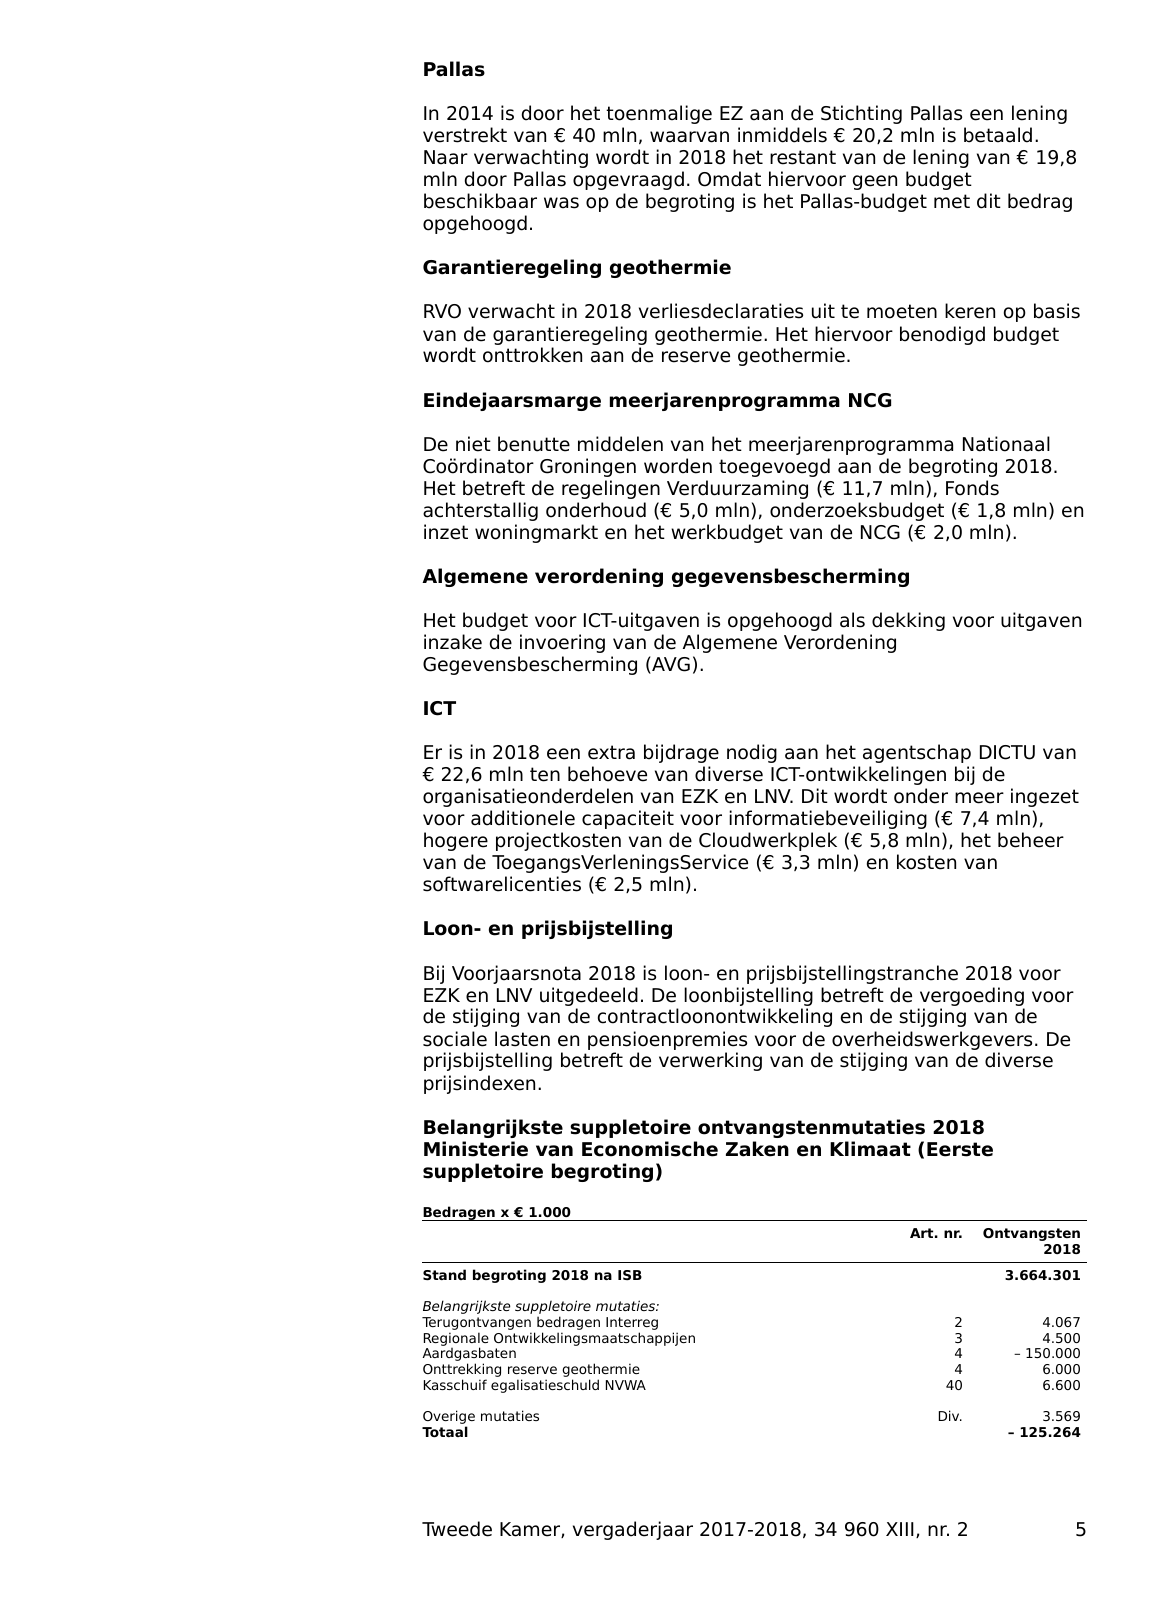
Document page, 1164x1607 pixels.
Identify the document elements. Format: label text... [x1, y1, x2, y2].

subtitle Belangrijkste suppletoire ontvangstenmutaties 2018 Ministerie van Economische Zaken en Klimaat (Eerste suppletoire begroting) [422, 1117, 1087, 1182]
table_cell – 150.000 [969, 1346, 1087, 1362]
table_cell [969, 1441, 1087, 1456]
subtitle Loon- en prijsbijstelling [422, 918, 1087, 940]
table_cell Totaal [422, 1425, 850, 1441]
subtitle Pallas [422, 59, 1087, 81]
text Er is in 2018 een extra bijdrage nodig aan het agentschap DICTU van € 22,6 mln ten behoeve van diverse ICT-ontwikkelingen bij de organisatieonderdelen van EZK en LNV. Dit wordt onder meer ingezet voor additionele capaciteit voor informatiebeveiliging (€ 7,4 mln), hogere projectkosten van de Cloudwerkplek (€ 5,8 mln), het beheer van de ToegangsVerleningsService (€ 3,3 mln) en kosten van softwarelicenties (€ 2,5 mln). [422, 742, 1087, 896]
table_cell 2 [850, 1315, 968, 1331]
subtitle Algemene verordening gegevensbescherming [422, 566, 1087, 588]
text De niet benutte middelen van het meerjarenprogramma Nationaal Coördinator Groningen worden toegevoegd aan de begroting 2018. Het betreft de regelingen Verduurzaming (€ 11,7 mln), Fonds achterstallig onderhoud (€ 5,0 mln), onderzoeksbudget (€ 1,8 mln) en inzet woningmarkt en het werkbudget van de NCG (€ 2,0 mln). [422, 434, 1087, 544]
table_cell [422, 1284, 850, 1299]
table_cell Art. nr. [850, 1221, 968, 1262]
table_cell 6.000 [969, 1362, 1087, 1378]
table_cell [969, 1284, 1087, 1299]
table_cell Stand begroting 2018 na ISB [422, 1263, 850, 1283]
table_cell 6.600 [969, 1378, 1087, 1393]
table_header Bedragen x € 1.000 [422, 1204, 1087, 1220]
table_cell Ontvangsten 2018 [969, 1221, 1087, 1262]
table_cell Div. [850, 1409, 968, 1425]
table_cell Overige mutaties [422, 1409, 850, 1425]
table_cell [850, 1284, 968, 1299]
table_cell [969, 1299, 1087, 1315]
table_cell [422, 1394, 850, 1409]
table_cell 40 [850, 1378, 968, 1393]
table_cell Regionale Ontwikkelingsmaatschappijen [422, 1331, 850, 1346]
table_cell [850, 1394, 968, 1409]
table_cell 4.500 [969, 1331, 1087, 1346]
table_cell – 125.264 [969, 1425, 1087, 1441]
table_cell [422, 1441, 850, 1456]
table_cell Terugontvangen bedragen Interreg [422, 1315, 850, 1331]
subtitle Garantieregeling geothermie [422, 257, 1087, 279]
subtitle ICT [422, 698, 1087, 720]
table_cell 4 [850, 1362, 968, 1378]
table_cell 3.664.301 [969, 1263, 1087, 1283]
table_cell Belangrijkste suppletoire mutaties: [422, 1299, 850, 1315]
text Bij Voorjaarsnota 2018 is loon- en prijsbijstellingstranche 2018 voor EZK en LNV uitgedeeld. De loonbijstelling betreft de vergoeding voor de stijging van de contractloonontwikkeling en de stijging van de sociale lasten en pensioenpremies voor de overheidswerkgevers. De prijsbijstelling betreft de verwerking van de stijging van de diverse prijsindexen. [422, 962, 1087, 1094]
table_cell [969, 1394, 1087, 1409]
table_cell [850, 1441, 968, 1456]
table_cell [850, 1263, 968, 1283]
text Het budget voor ICT-uitgaven is opgehoogd als dekking voor uitgaven inzake de invoering van de Algemene Verordening Gegevensbescherming (AVG). [422, 610, 1087, 676]
table_cell 4.067 [969, 1315, 1087, 1331]
text RVO verwacht in 2018 verliesdeclaraties uit te moeten keren op basis van de garantieregeling geothermie. Het hiervoor benodigd budget wordt onttrokken aan de reserve geothermie. [422, 301, 1087, 367]
subtitle Eindejaarsmarge meerjarenprogramma NCG [422, 389, 1087, 412]
table_cell 3.569 [969, 1409, 1087, 1425]
table_cell [850, 1425, 968, 1441]
table_cell [850, 1299, 968, 1315]
table_cell Kasschuif egalisatieschuld NVWA [422, 1378, 850, 1393]
text In 2014 is door het toenmalige EZ aan de Stichting Pallas een lening verstrekt van € 40 mln, waarvan inmiddels € 20,2 mln is betaald. Naar verwachting wordt in 2018 het restant van de lening van € 19,8 mln door Pallas opgevraagd. Omdat hiervoor geen budget beschikbaar was op de begroting is het Pallas-budget met dit bedrag opgehoogd. [422, 103, 1087, 235]
table_cell 4 [850, 1346, 968, 1362]
table_cell Onttrekking reserve geothermie [422, 1362, 850, 1378]
table_cell Aardgasbaten [422, 1346, 850, 1362]
table_cell 3 [850, 1331, 968, 1346]
table_cell [422, 1221, 850, 1262]
